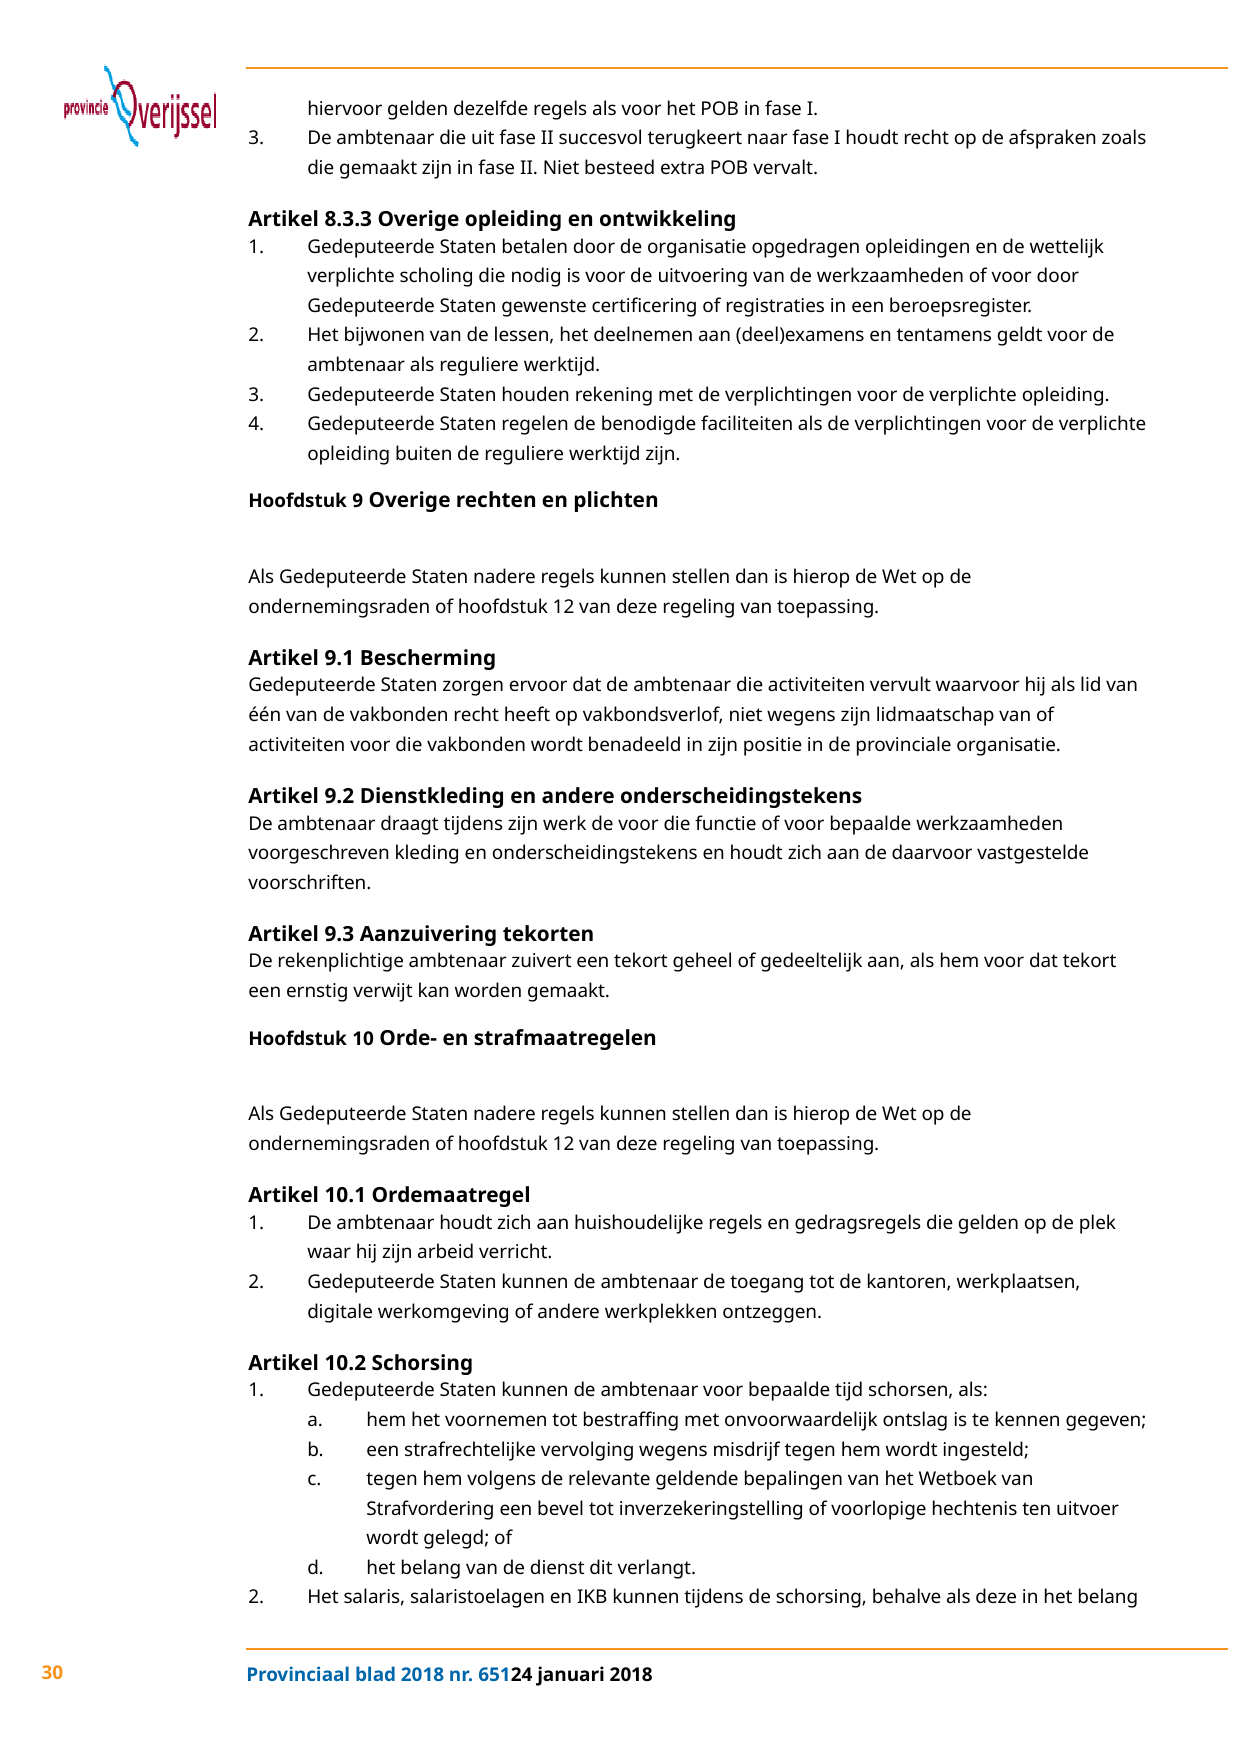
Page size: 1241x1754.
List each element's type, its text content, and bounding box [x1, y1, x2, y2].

list De ambtenaar houdt zich aan huishoudelijke regels en gedragsregels die gelden op de plek waar hij zijn arbeid verricht. [248, 1209, 1152, 1264]
text Artikel 8.3.3 Overige opleiding en ontwikkeling [248, 204, 1152, 233]
list Het salaris, salaristoelagen en IKB kunnen tijdens de schorsing, behalve als deze in het belang [248, 1584, 1152, 1609]
list hiervoor gelden dezelfde regels als voor het POB in fase I. [248, 95, 1152, 121]
text Artikel 9.2 Dienstkleding en andere onderscheidingstekens [248, 781, 1152, 810]
text Als Gedeputeerde Staten nadere regels kunnen stellen dan is hierop de Wet op de ondernemingsraden of hoofdstuk 12 van deze regeling van toepassing. [248, 1101, 1152, 1156]
text Hoofdstuk 10 Orde- en strafmaatregelen [248, 1023, 1152, 1051]
text Als Gedeputeerde Staten nadere regels kunnen stellen dan is hierop de Wet op de ondernemingsraden of hoofdstuk 12 van deze regeling van toepassing. [248, 563, 1152, 618]
list Het bijwonen van de lessen, het deelnemen aan (deel)examens en tentamens geldt voor de ambtenaar als reguliere werktijd. [248, 322, 1152, 377]
list Gedeputeerde Staten regelen de benodigde faciliteiten als de verplichtingen voor de verplichte opleiding buiten de reguliere werktijd zijn. [248, 410, 1152, 466]
text Artikel 9.3 Aanzuivering tekorten [248, 919, 1152, 948]
text Hoofdstuk 9 Overige rechten en plichten [248, 486, 1152, 514]
picture [41, 47, 231, 172]
list tegen hem volgens de relevante geldende bepalingen van het Wetboek van Strafvordering een bevel tot inverzekeringstelling of voorlopige hechtenis ten uitvoer wordt gelegd; of [307, 1465, 1152, 1550]
list hem het voornemen tot bestraffing met onvoorwaardelijk ontslag is te kennen gegeven; [307, 1406, 1152, 1432]
list het belang van de dienst dit verlangt. [307, 1554, 1152, 1580]
list Gedeputeerde Staten betalen door de organisatie opgedragen opleidingen en de wettelijk verplichte scholing die nodig is voor de uitvoering van de werkzaamheden of voor door Gedeputeerde Staten gewenste certificering of registraties in een beroepsregister. [248, 233, 1152, 318]
list Gedeputeerde Staten houden rekening met de verplichtingen voor de verplichte opleiding. [248, 381, 1152, 406]
text Gedeputeerde Staten zorgen ervoor dat de ambtenaar die activiteiten vervult waarvoor hij als lid van één van de vakbonden recht heeft op vakbondsverlof, niet wegens zijn lidmaatschap van of activiteiten voor die vakbonden wordt benadeeld in zijn positie in de provinciale organisatie. [248, 672, 1152, 757]
list Gedeputeerde Staten kunnen de ambtenaar de toegang tot de kantoren, werkplaatsen, digitale werkomgeving of andere werkplekken ontzeggen. [248, 1268, 1152, 1323]
list De ambtenaar die uit fase II succesvol terugkeert naar fase I houdt recht op de afspraken zoals die gemaakt zijn in fase II. Niet besteed extra POB vervalt. [248, 124, 1152, 180]
text Artikel 10.2 Schorsing [248, 1348, 1152, 1377]
list een strafrechtelijke vervolging wegens misdrijf tegen hem wordt ingesteld; [307, 1436, 1152, 1462]
text Artikel 10.1 Ordemaatregel [248, 1181, 1152, 1209]
list Gedeputeerde Staten kunnen de ambtenaar voor bepaalde tijd schorsen, als: [248, 1377, 1152, 1402]
text Artikel 9.1 Bescherming [248, 643, 1152, 672]
text De ambtenaar draagt tijdens zijn werk de voor die functie of voor bepaalde werkzaamheden voorgeschreven kleding en onderscheidingstekens en houdt zich aan de daarvoor vastgestelde voorschriften. [248, 810, 1152, 894]
text De rekenplichtige ambtenaar zuivert een tekort geheel of gedeeltelijk aan, als hem voor dat tekort een ernstig verwijt kan worden gemaakt. [248, 948, 1152, 1003]
